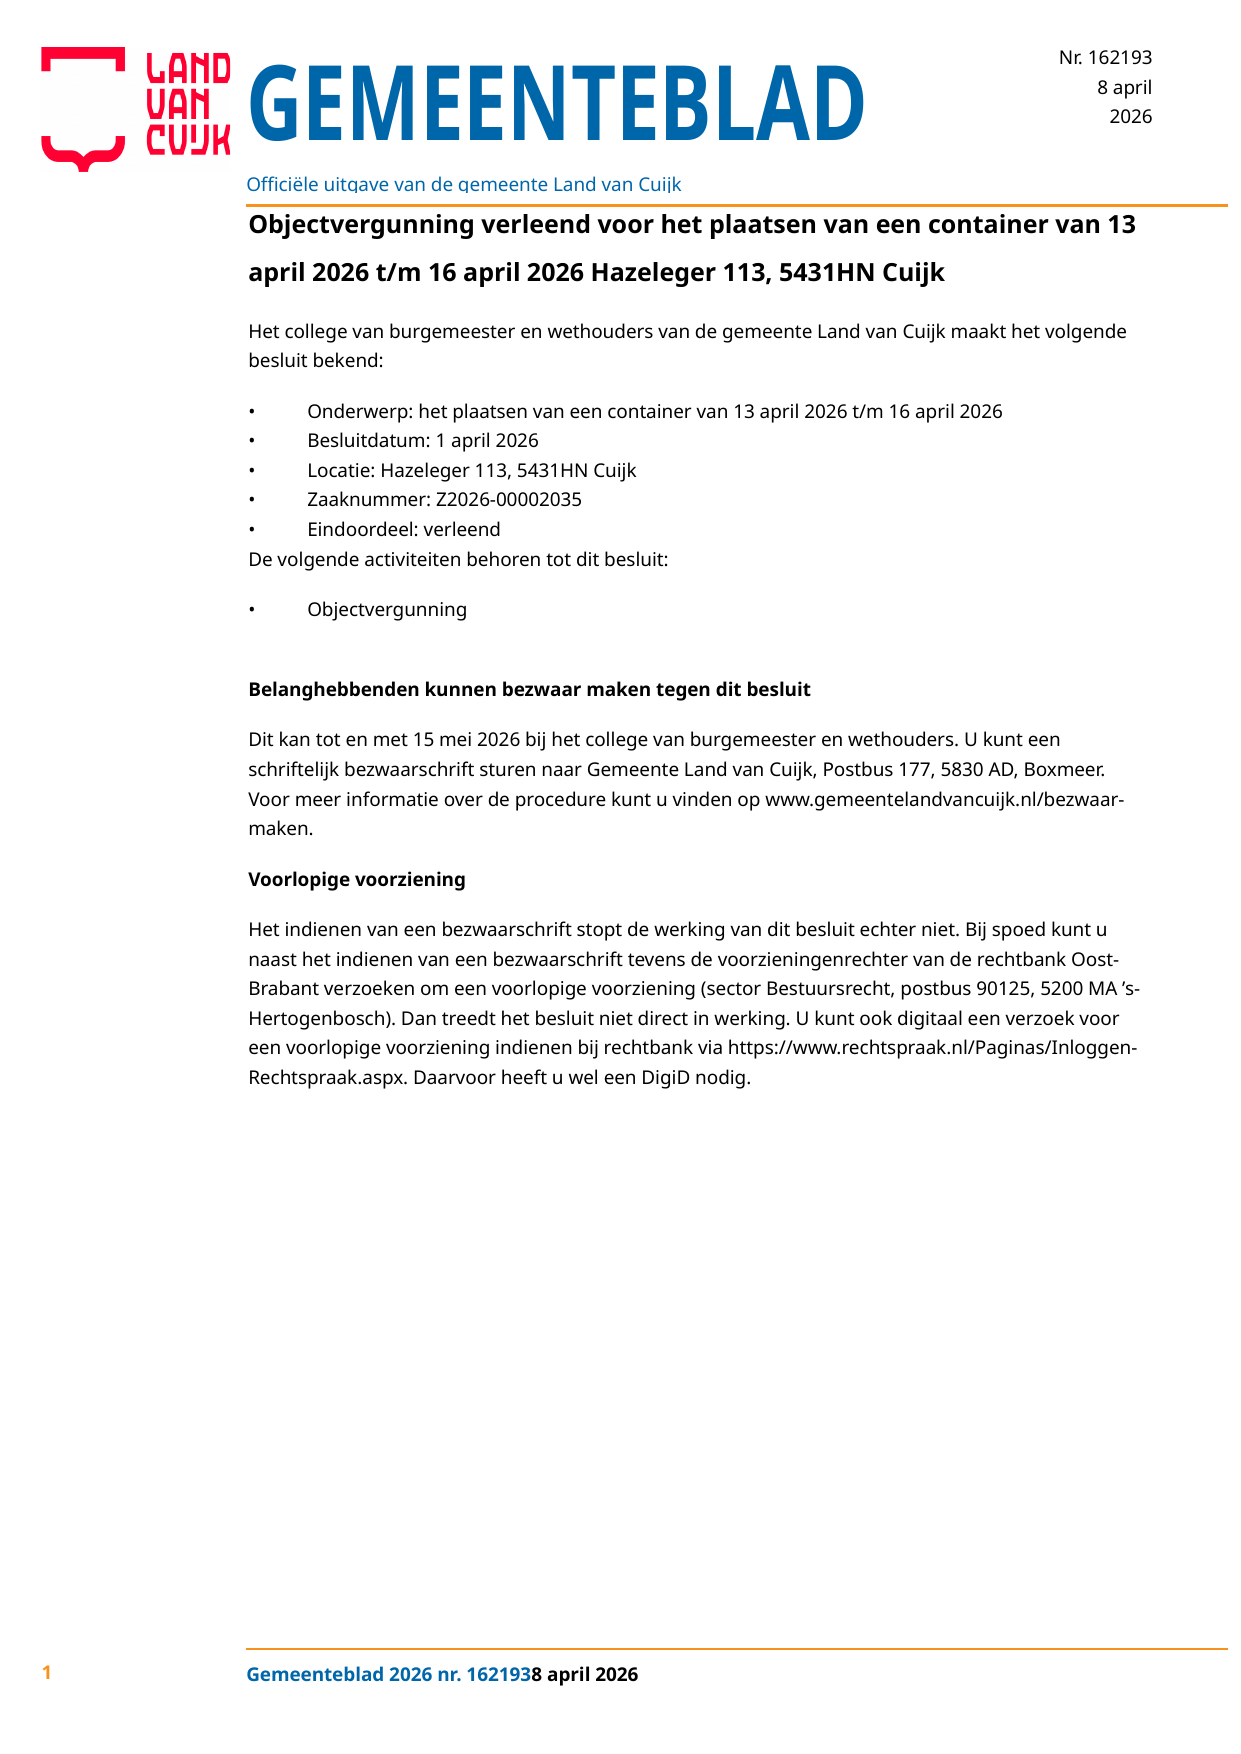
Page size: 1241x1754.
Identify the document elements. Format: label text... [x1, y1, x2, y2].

text De volgende activiteiten behoren tot dit besluit: [248, 546, 1152, 572]
list Locatie: Hazeleger 113, 5431HN Cuijk [248, 457, 1152, 483]
list Objectvergunning [248, 596, 1152, 622]
text Objectvergunning verleend voor het plaatsen van een container van 13 april 2026 t/m 16 april 2026 Hazeleger 113, 5431HN Cuijk [248, 207, 1152, 288]
list Onderwerp: het plaatsen van een container van 13 april 2026 t/m 16 april 2026 [248, 398, 1152, 424]
text Belanghebbenden kunnen bezwaar maken tegen dit besluit [248, 676, 1152, 702]
picture [41, 47, 231, 172]
text Voorlopige voorziening [248, 866, 1152, 892]
list Zaaknummer: Z2026-00002035 [248, 487, 1152, 512]
text Het college van burgemeester en wethouders van de gemeente Land van Cuijk maakt het volgende besluit bekend: [248, 318, 1152, 373]
list Eindoordeel: verleend [248, 516, 1152, 542]
text Het indienen van een bezwaarschrift stopt de werking van dit besluit echter niet. Bij spoed kunt u naast het indienen van een bezwaarschrift tevens de voorzieningenrechter van de rechtbank Oost-Brabant verzoeken om een voorlopige voorziening (sector Bestuursrecht, postbus 90125, 5200 MA ’s-Hertogenbosch). Dan treedt het besluit niet direct in werking. U kunt ook digitaal een verzoek voor een voorlopige voorziening indienen bij rechtbank via https://www.rechtspraak.nl/Paginas/Inloggen-Rechtspraak.aspx. Daarvoor heeft u wel een DigiD nodig. [248, 916, 1152, 1090]
text Dit kan tot en met 15 mei 2026 bij het college van burgemeester en wethouders. U kunt een schriftelijk bezwaarschrift sturen naar Gemeente Land van Cuijk, Postbus 177, 5830 AD, Boxmeer. Voor meer informatie over de procedure kunt u vinden op www.gemeentelandvancuijk.nl/bezwaar-maken. [248, 727, 1152, 841]
list Besluitdatum: 1 april 2026 [248, 427, 1152, 453]
